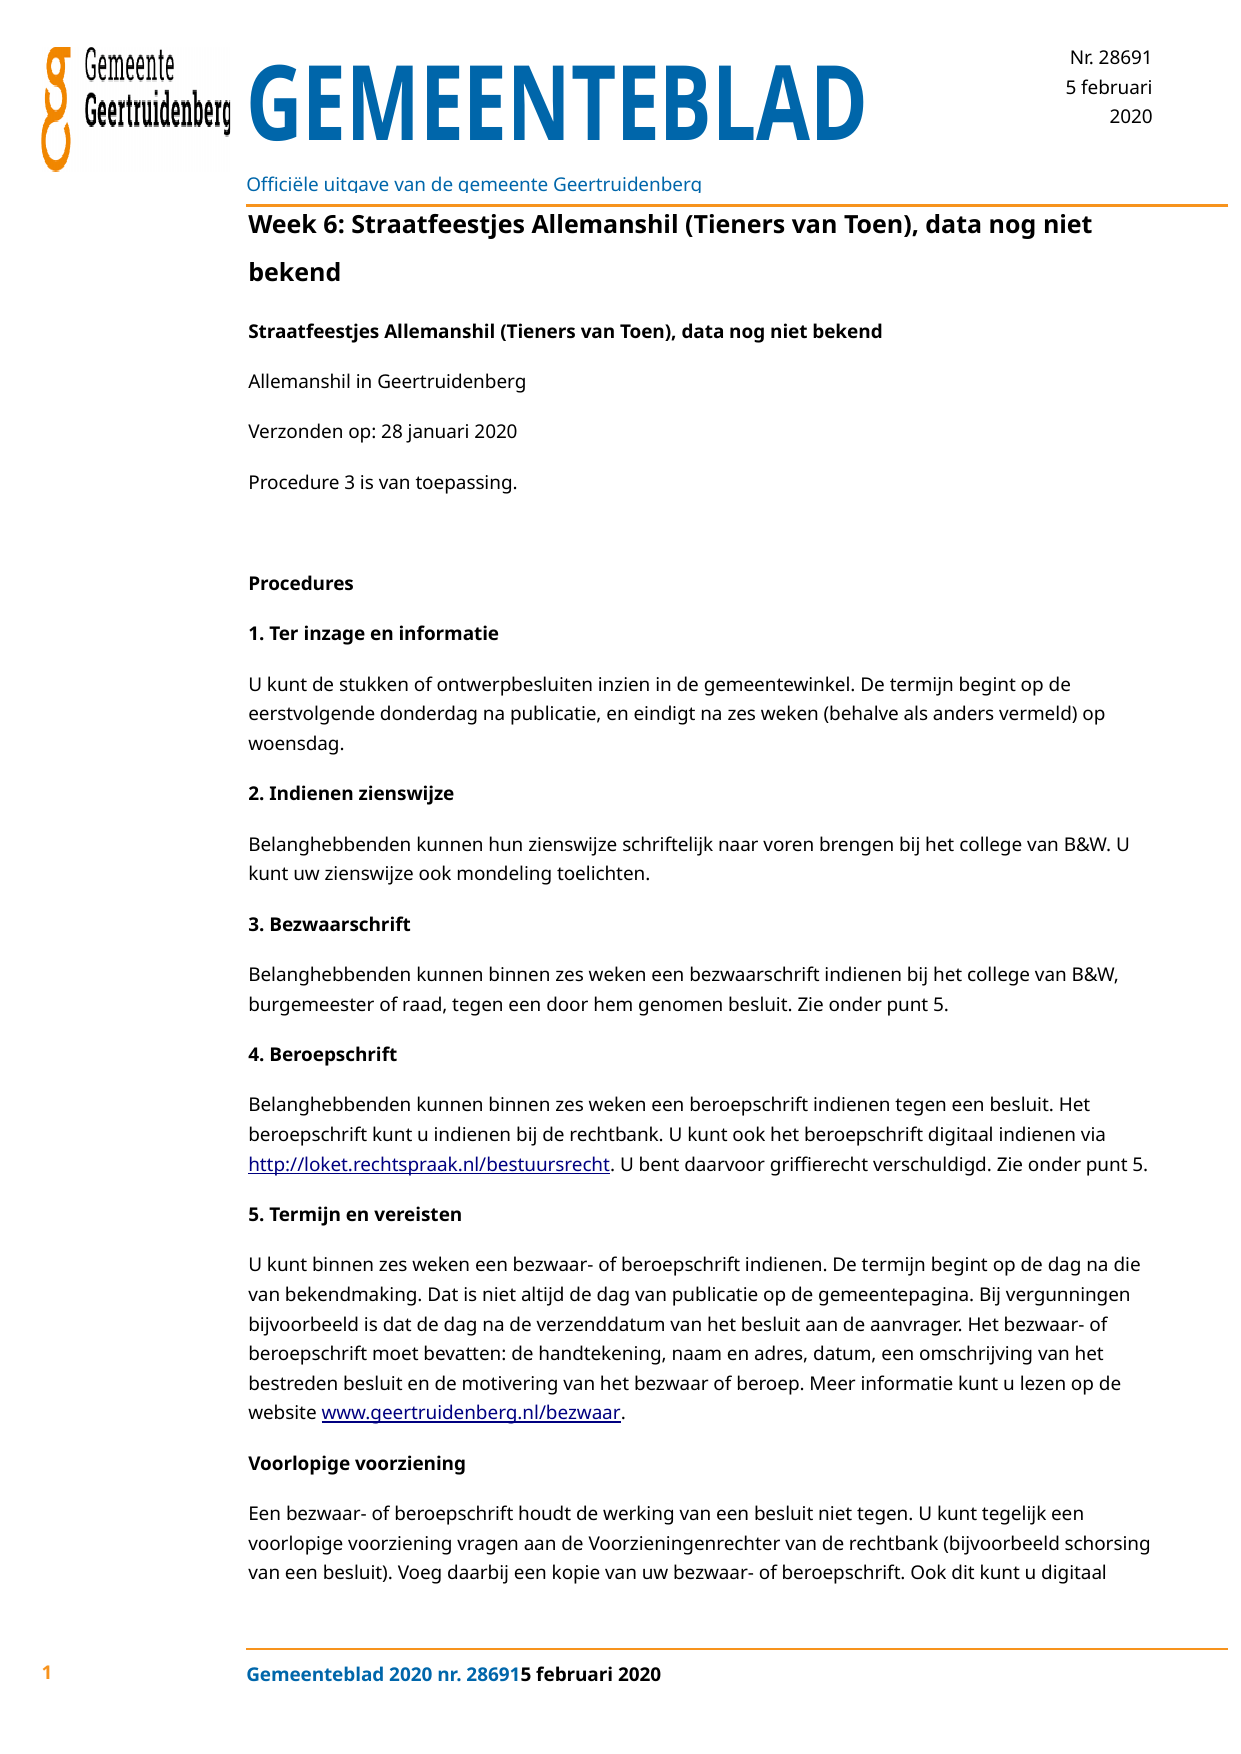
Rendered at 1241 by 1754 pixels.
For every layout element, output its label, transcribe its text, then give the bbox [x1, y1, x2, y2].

text U kunt binnen zes weken een bezwaar- of beroepschrift indienen. De termijn begint op de dag na die van bekendmaking. Dat is niet altijd de dag van publicatie op de gemeentepagina. Bij vergunningen bijvoorbeeld is dat de dag na de verzenddatum van het besluit aan de aanvrager. Het bezwaar- of beroepschrift moet bevatten: de handtekening, naam en adres, datum, een omschrijving van het bestreden besluit en de motivering van het bezwaar of beroep. Meer informatie kunt u lezen op de website www.geertruidenberg.nl/bezwaar. [248, 1252, 1152, 1425]
text 2. Indienen zienswijze [248, 780, 1152, 806]
text Allemanshil in Geertruidenberg [248, 368, 1152, 394]
text Belanghebbenden kunnen hun zienswijze schriftelijk naar voren brengen bij het college van B&W. U kunt uw zienswijze ook mondeling toelichten. [248, 831, 1152, 886]
text Belanghebbenden kunnen binnen zes weken een bezwaarschrift indienen bij het college van B&W, burgemeester of raad, tegen een door hem genomen besluit. Zie onder punt 5. [248, 961, 1152, 1017]
text 3. Bezwaarschrift [248, 911, 1152, 937]
text U kunt de stukken of ontwerpbesluiten inzien in de gemeentewinkel. De termijn begint op de eerstvolgende donderdag na publicatie, en eindigt na zes weken (behalve als anders vermeld) op woensdag. [248, 671, 1152, 756]
text Straatfeestjes Allemanshil (Tieners van Toen), data nog niet bekend [248, 318, 1152, 344]
text Verzonden op: 28 januari 2020 [248, 419, 1152, 444]
text Belanghebbenden kunnen binnen zes weken een beroepschrift indienen tegen een besluit. Het beroepschrift kunt u indienen bij de rechtbank. U kunt ook het beroepschrift digitaal indienen via http://loket.rechtspraak.nl/bestuursrecht. U bent daarvoor griffierecht verschuldigd. Zie onder punt 5. [248, 1092, 1152, 1177]
text Een bezwaar- of beroepschrift houdt de werking van een besluit niet tegen. U kunt tegelijk een voorlopige voorziening vragen aan de Voorzieningenrechter van de rechtbank (bijvoorbeeld schorsing van een besluit). Voeg daarbij een kopie van uw bezwaar- of beroepschrift. Ook dit kunt u digitaal [248, 1500, 1152, 1585]
text Week 6: Straatfeestjes Allemanshil (Tieners van Toen), data nog niet bekend [248, 207, 1152, 288]
text Procedures [248, 570, 1152, 596]
text Procedure 3 is van toepassing. [248, 469, 1152, 495]
text Voorlopige voorziening [248, 1450, 1152, 1476]
text 5. Termijn en vereisten [248, 1201, 1152, 1227]
text 4. Beroepschrift [248, 1041, 1152, 1067]
picture [41, 47, 231, 172]
text 1. Ter inzage en informatie [248, 620, 1152, 646]
